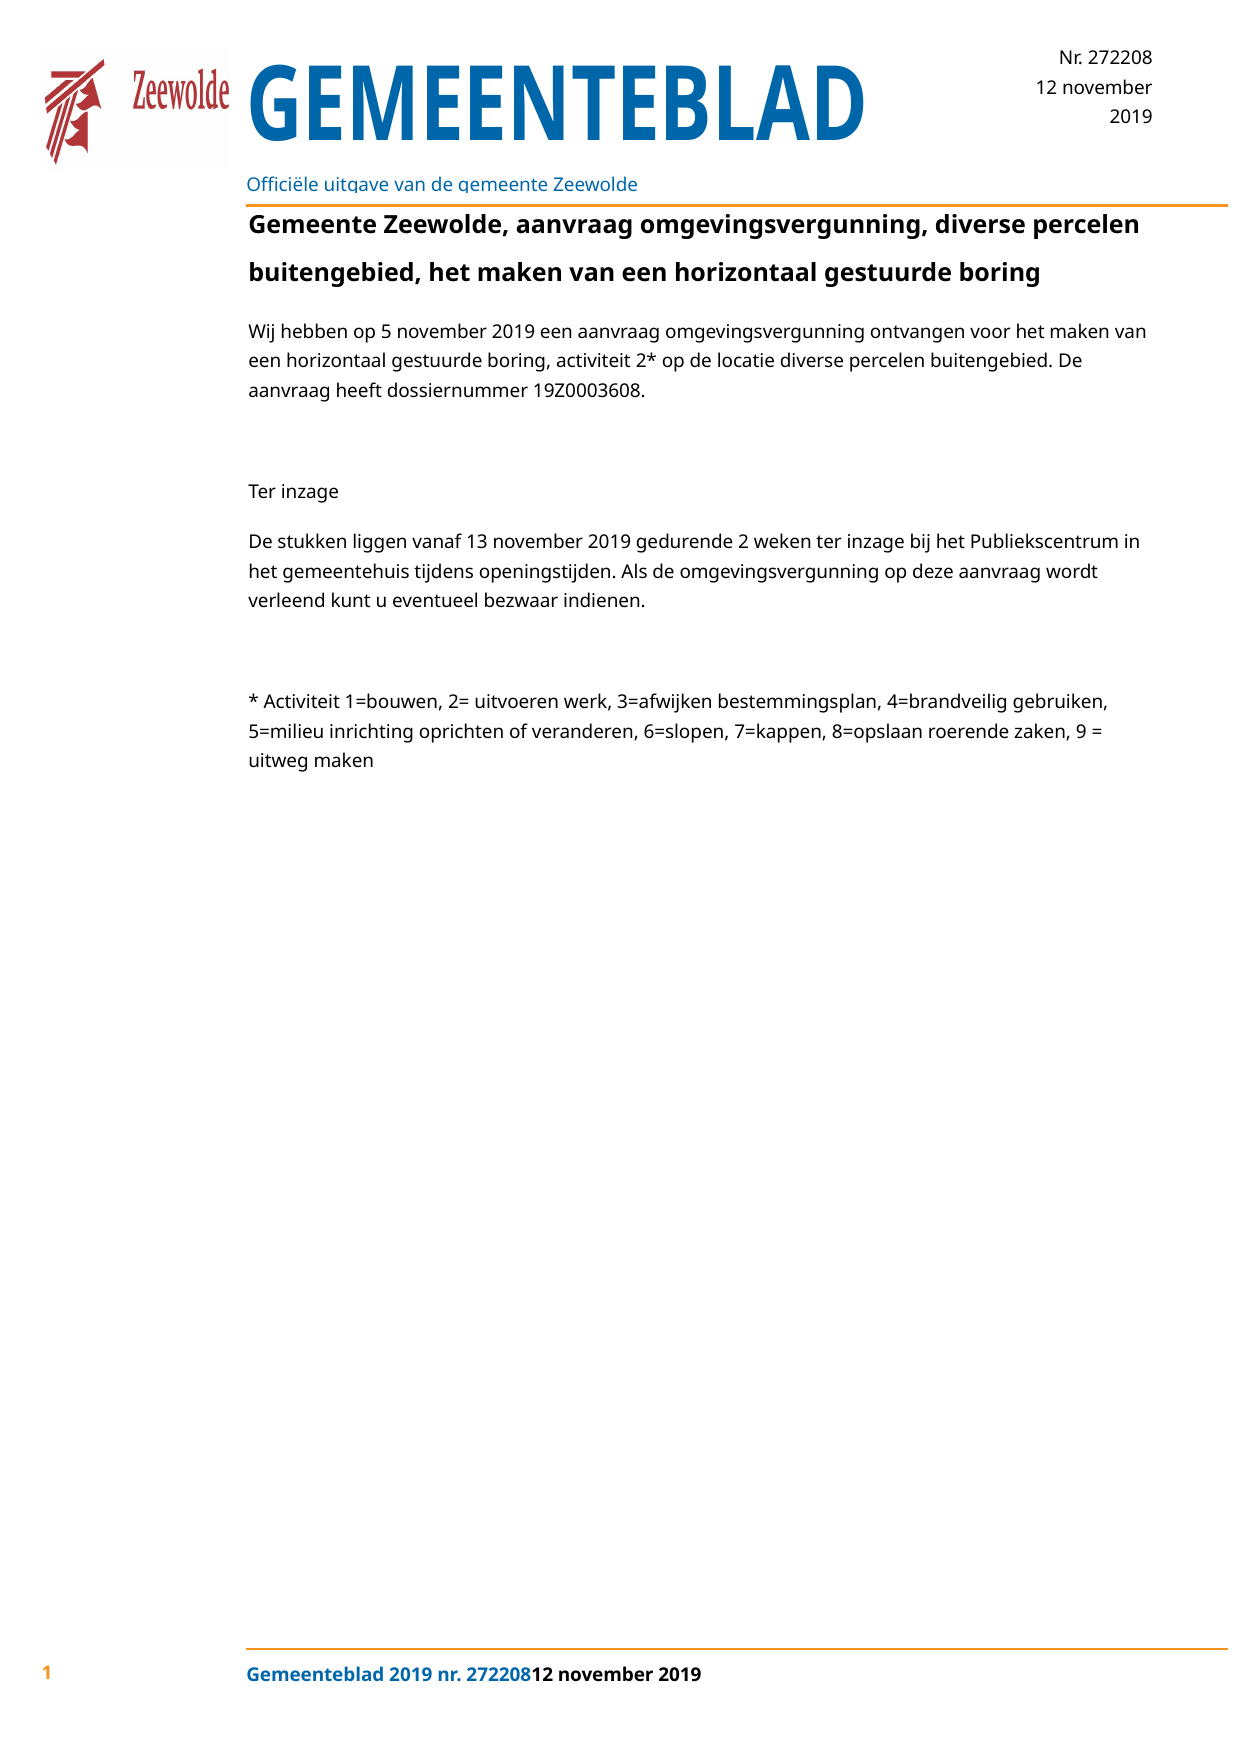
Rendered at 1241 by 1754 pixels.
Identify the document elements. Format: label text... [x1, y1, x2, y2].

text De stukken liggen vanaf 13 november 2019 gedurende 2 weken ter inzage bij het Publiekscentrum in het gemeentehuis tijdens openingstijden. Als de omgevingsvergunning op deze aanvraag wordt verleend kunt u eventueel bezwaar indienen. [248, 528, 1152, 613]
picture [41, 47, 231, 172]
text Wij hebben op 5 november 2019 een aanvraag omgevingsvergunning ontvangen voor het maken van een horizontaal gestuurde boring, activiteit 2* op de locatie diverse percelen buitengebied. De aanvraag heeft dossiernummer 19Z0003608. [248, 318, 1152, 403]
text * Activiteit 1=bouwen, 2= uitvoeren werk, 3=afwijken bestemmingsplan, 4=brandveilig gebruiken, 5=milieu inrichting oprichten of veranderen, 6=slopen, 7=kappen, 8=opslaan roerende zaken, 9 = uitweg maken [248, 688, 1152, 773]
text Ter inzage [248, 478, 1152, 504]
text Gemeente Zeewolde, aanvraag omgevingsvergunning, diverse percelen buitengebied, het maken van een horizontaal gestuurde boring [248, 207, 1152, 288]
